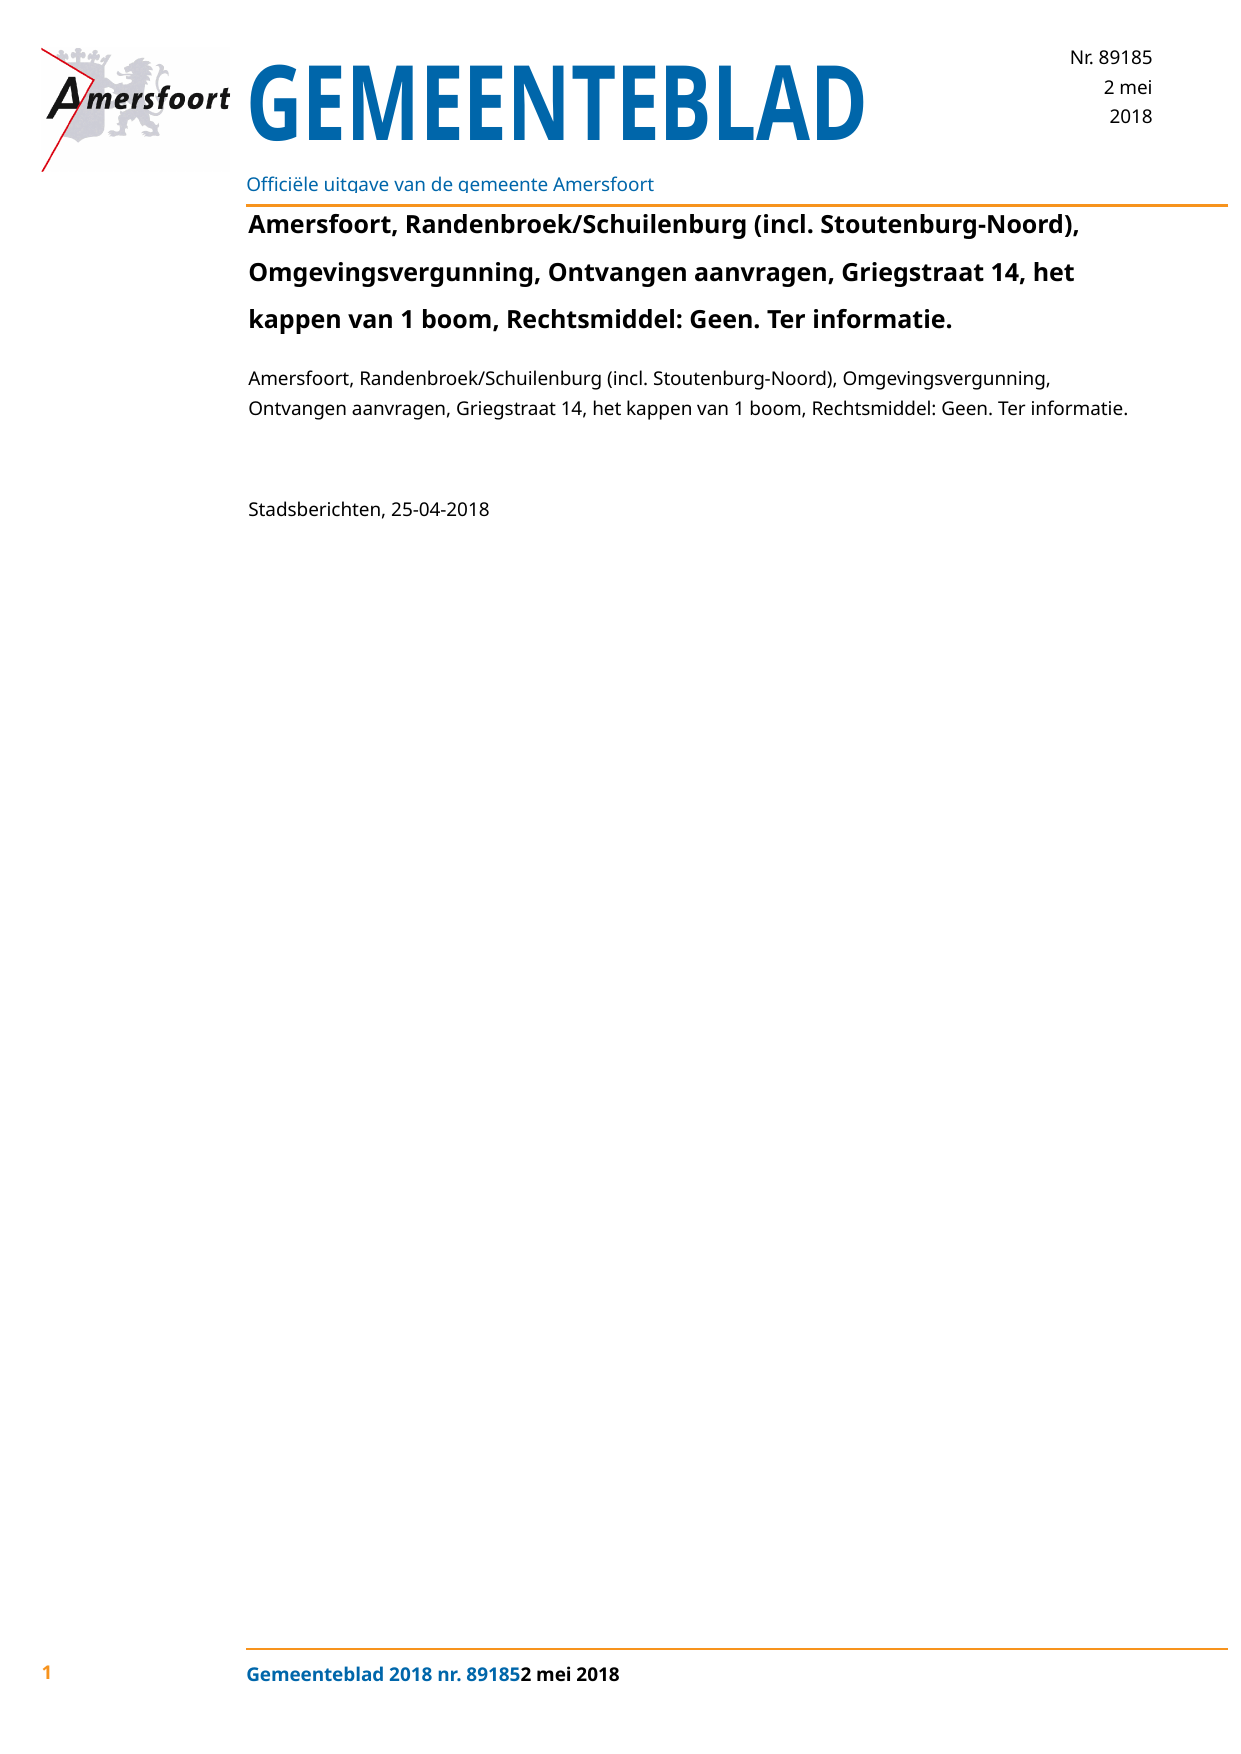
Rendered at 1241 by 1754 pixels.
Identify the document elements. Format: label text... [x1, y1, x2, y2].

text Amersfoort, Randenbroek/Schuilenburg (incl. Stoutenburg-Noord), Omgevingsvergunning, Ontvangen aanvragen, Griegstraat 14, het kappen van 1 boom, Rechtsmiddel: Geen. Ter informatie. [248, 207, 1152, 336]
picture [41, 47, 231, 172]
text Stadsberichten, 25-04-2018 [248, 496, 1152, 522]
text Amersfoort, Randenbroek/Schuilenburg (incl. Stoutenburg-Noord), Omgevingsvergunning, Ontvangen aanvragen, Griegstraat 14, het kappen van 1 boom, Rechtsmiddel: Geen. Ter informatie. [248, 366, 1152, 421]
